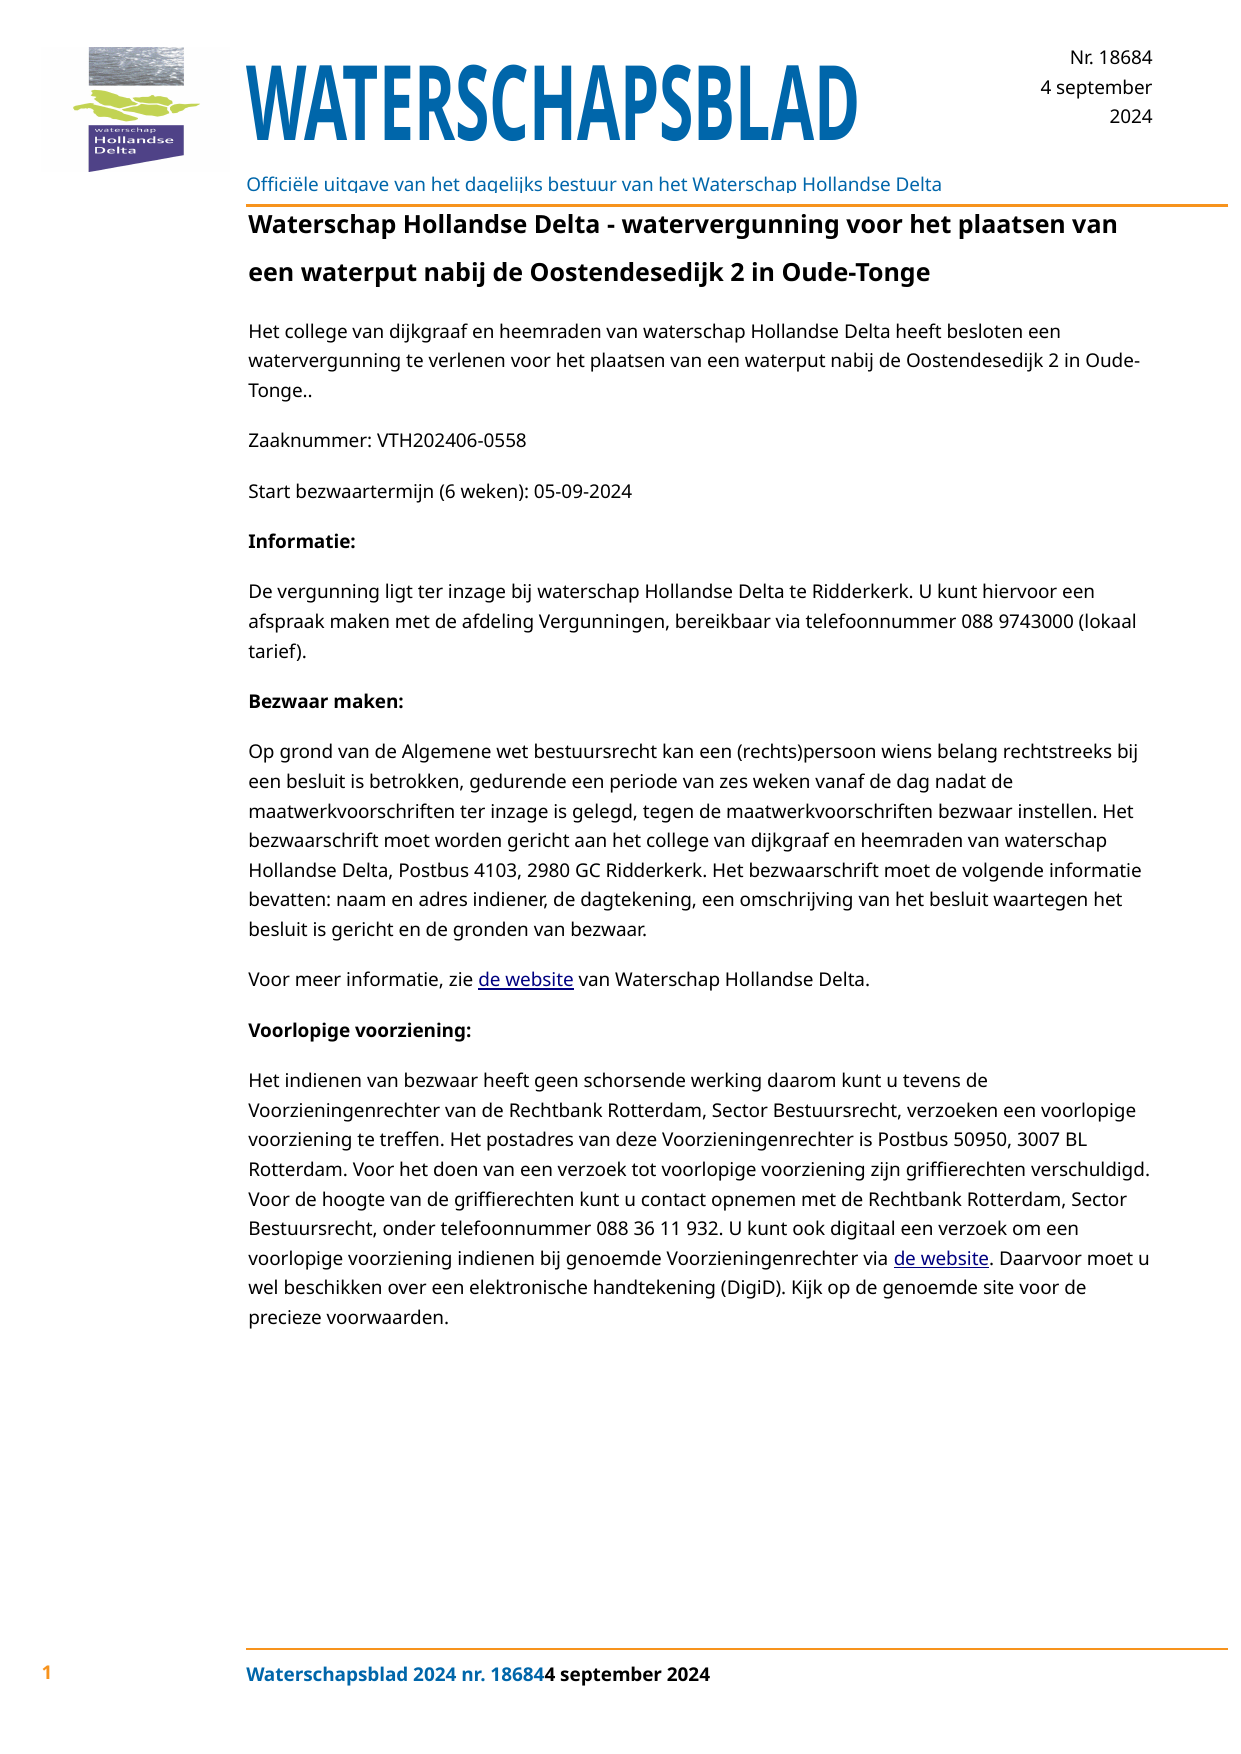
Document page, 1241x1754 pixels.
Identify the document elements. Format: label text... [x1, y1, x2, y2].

text Bezwaar maken: [248, 688, 1152, 714]
text Het indienen van bezwaar heeft geen schorsende werking daarom kunt u tevens de Voorzieningenrechter van de Rechtbank Rotterdam, Sector Bestuursrecht, verzoeken een voorlopige voorziening te treffen. Het postadres van deze Voorzieningenrechter is Postbus 50950, 3007 BL Rotterdam. Voor het doen van een verzoek tot voorlopige voorziening zijn griffierechten verschuldigd. Voor de hoogte van de griffierechten kunt u contact opnemen met de Rechtbank Rotterdam, Sector Bestuursrecht, onder telefoonnummer 088 36 11 932. U kunt ook digitaal een verzoek om een voorlopige voorziening indienen bij genoemde Voorzieningenrechter via de website. Daarvoor moet u wel beschikken over een elektronische handtekening (DigiD). Kijk op de genoemde site voor de precieze voorwaarden. [248, 1067, 1152, 1330]
text Het college van dijkgraaf en heemraden van waterschap Hollandse Delta heeft besloten een watervergunning te verlenen voor het plaatsen van een waterput nabij de Oostendesedijk 2 in Oude-Tonge.. [248, 318, 1152, 403]
text Zaaknummer: VTH202406-0558 [248, 427, 1152, 453]
picture [41, 47, 231, 172]
text Start bezwaartermijn (6 weken): 05-09-2024 [248, 478, 1152, 504]
text Waterschap Hollandse Delta - watervergunning voor het plaatsen van een waterput nabij de Oostendesedijk 2 in Oude-Tonge [248, 207, 1152, 288]
text Op grond van de Algemene wet bestuursrecht kan een (rechts)persoon wiens belang rechtstreeks bij een besluit is betrokken, gedurende een periode van zes weken vanaf de dag nadat de maatwerkvoorschriften ter inzage is gelegd, tegen de maatwerkvoorschriften bezwaar instellen. Het bezwaarschrift moet worden gericht aan het college van dijkgraaf en heemraden van waterschap Hollandse Delta, Postbus 4103, 2980 GC Ridderkerk. Het bezwaarschrift moet de volgende informatie bevatten: naam en adres indiener, de dagtekening, een omschrijving van het besluit waartegen het besluit is gericht en de gronden van bezwaar. [248, 739, 1152, 942]
text Informatie: [248, 528, 1152, 554]
text De vergunning ligt ter inzage bij waterschap Hollandse Delta te Ridderkerk. U kunt hiervoor een afspraak maken met de afdeling Vergunningen, bereikbaar via telefoonnummer 088 9743000 (lokaal tarief). [248, 579, 1152, 664]
text Voor meer informatie, zie de website van Waterschap Hollandse Delta. [248, 967, 1152, 992]
text Voorlopige voorziening: [248, 1017, 1152, 1043]
